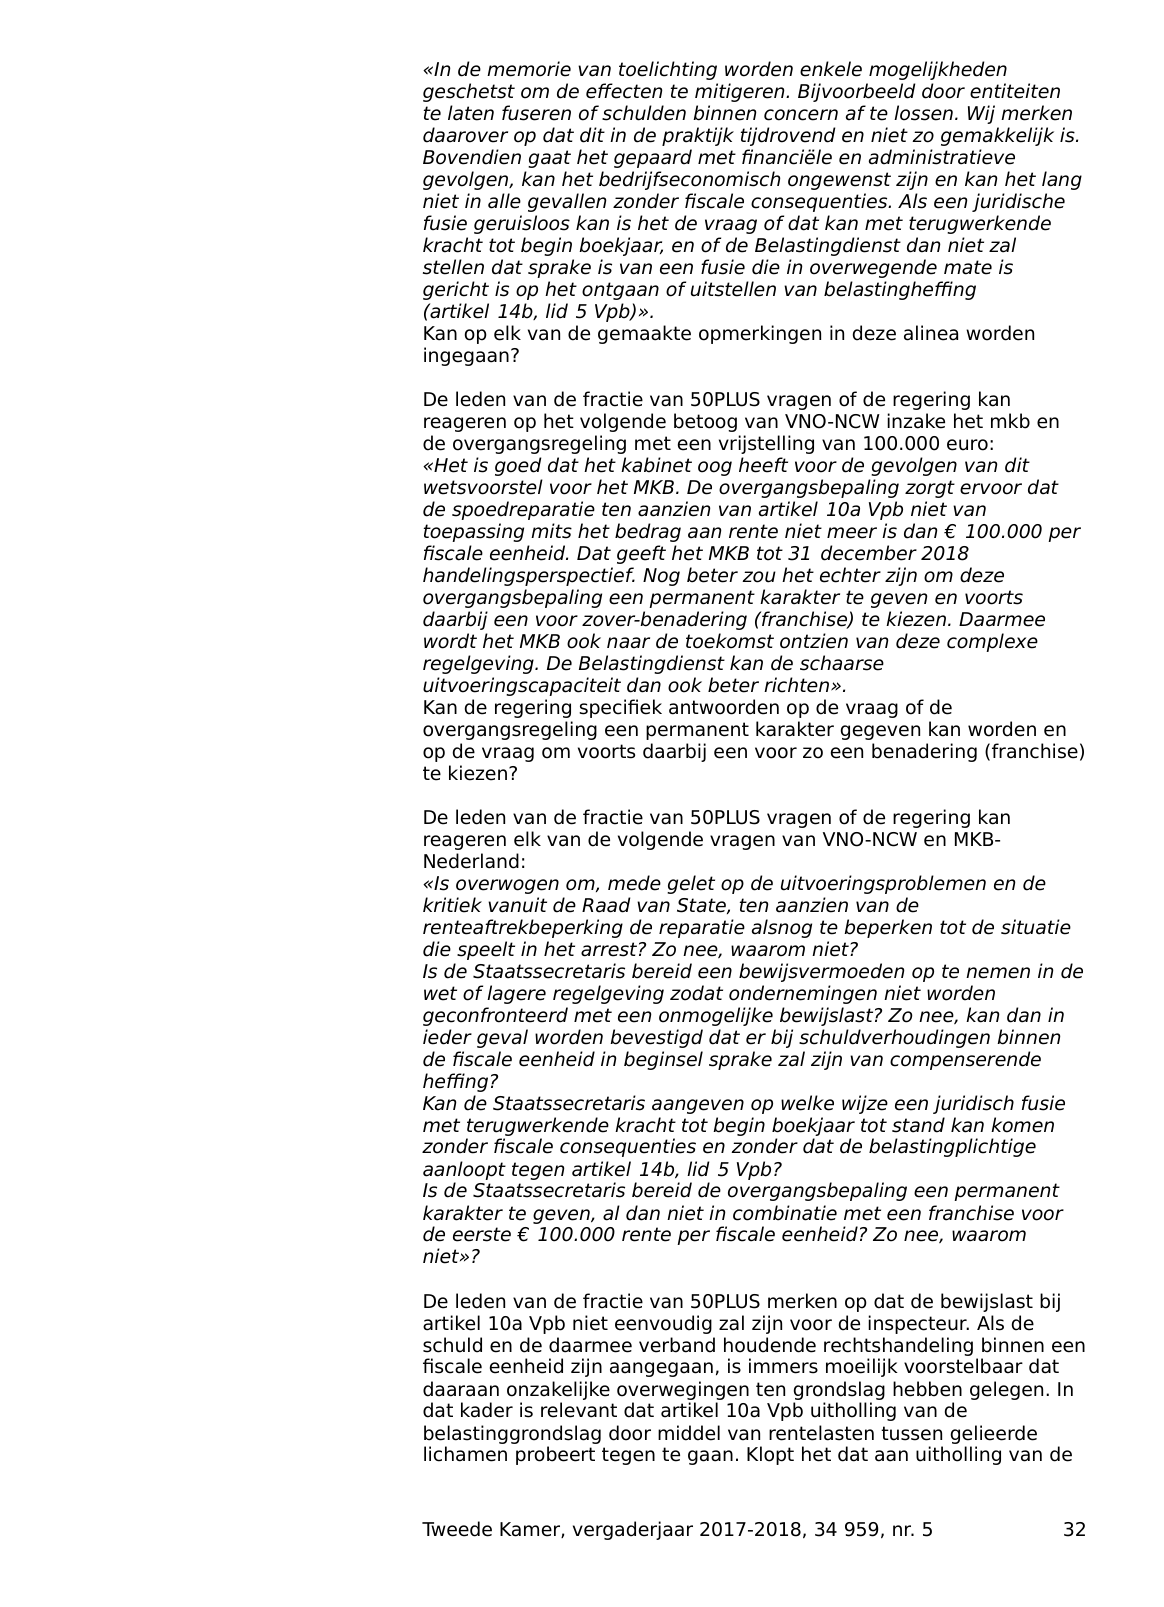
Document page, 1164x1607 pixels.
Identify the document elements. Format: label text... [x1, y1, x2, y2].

text Is de Staatssecretaris bereid de overgangsbepaling een permanent karakter te geven, al dan niet in combinatie met een franchise voor de eerste € 100.000 rente per fiscale eenheid? Zo nee, waarom niet»? [422, 1180, 1087, 1268]
text «In de memorie van toelichting worden enkele mogelijkheden geschetst om de effecten te mitigeren. Bijvoorbeeld door entiteiten te laten fuseren of schulden binnen concern af te lossen. Wij merken daarover op dat dit in de praktijk tijdrovend en niet zo gemakkelijk is. Bovendien gaat het gepaard met financiële en administratieve gevolgen, kan het bedrijfseconomisch ongewenst zijn en kan het lang niet in alle gevallen zonder fiscale consequenties. Als een juridische fusie geruisloos kan is het de vraag of dat kan met terugwerkende kracht tot begin boekjaar, en of de Belastingdienst dan niet zal stellen dat sprake is van een fusie die in overwegende mate is gericht is op het ontgaan of uitstellen van belastingheffing (artikel 14b, lid 5 Vpb)». [422, 59, 1087, 323]
text «Is overwogen om, mede gelet op de uitvoeringsproblemen en de kritiek vanuit de Raad van State, ten aanzien van de renteaftrekbeperking de reparatie alsnog te beperken tot de situatie die speelt in het arrest? Zo nee, waarom niet? [422, 873, 1087, 961]
text Kan de Staatssecretaris aangeven op welke wijze een juridisch fusie met terugwerkende kracht tot begin boekjaar tot stand kan komen zonder fiscale consequenties en zonder dat de belastingplichtige aanloopt tegen artikel 14b, lid 5 Vpb? [422, 1092, 1087, 1180]
text Kan op elk van de gemaakte opmerkingen in deze alinea worden ingegaan? [422, 323, 1087, 367]
text De leden van de fractie van 50PLUS vragen of de regering kan reageren op het volgende betoog van VNO-NCW inzake het mkb en de overgangsregeling met een vrijstelling van 100.000 euro: [422, 389, 1087, 455]
text Kan de regering specifiek antwoorden op de vraag of de overgangsregeling een permanent karakter gegeven kan worden en op de vraag om voorts daarbij een voor zo een benadering (franchise) te kiezen? [422, 697, 1087, 784]
text De leden van de fractie van 50PLUS merken op dat de bewijslast bij artikel 10a Vpb niet eenvoudig zal zijn voor de inspecteur. Als de schuld en de daarmee verband houdende rechtshandeling binnen een fiscale eenheid zijn aangegaan, is immers moeilijk voorstelbaar dat daaraan onzakelijke overwegingen ten grondslag hebben gelegen. In dat kader is relevant dat artikel 10a Vpb uitholling van de belastinggrondslag door middel van rentelasten tussen gelieerde lichamen probeert tegen te gaan. Klopt het dat aan uitholling van de [422, 1291, 1087, 1466]
text «Het is goed dat het kabinet oog heeft voor de gevolgen van dit wetsvoorstel voor het MKB. De overgangsbepaling zorgt ervoor dat de spoedreparatie ten aanzien van artikel 10a Vpb niet van toepassing mits het bedrag aan rente niet meer is dan € 100.000 per fiscale eenheid. Dat geeft het MKB tot 31 december 2018 handelingsperspectief. Nog beter zou het echter zijn om deze overgangsbepaling een permanent karakter te geven en voorts daarbij een voor zover-benadering (franchise) te kiezen. Daarmee wordt het MKB ook naar de toekomst ontzien van deze complexe regelgeving. De Belastingdienst kan de schaarse uitvoeringscapaciteit dan ook beter richten». [422, 455, 1087, 697]
text De leden van de fractie van 50PLUS vragen of de regering kan reageren elk van de volgende vragen van VNO-NCW en MKB-Nederland: [422, 807, 1087, 873]
text Is de Staatssecretaris bereid een bewijsvermoeden op te nemen in de wet of lagere regelgeving zodat ondernemingen niet worden geconfronteerd met een onmogelijke bewijslast? Zo nee, kan dan in ieder geval worden bevestigd dat er bij schuldverhoudingen binnen de fiscale eenheid in beginsel sprake zal zijn van compenserende heffing? [422, 961, 1087, 1092]
